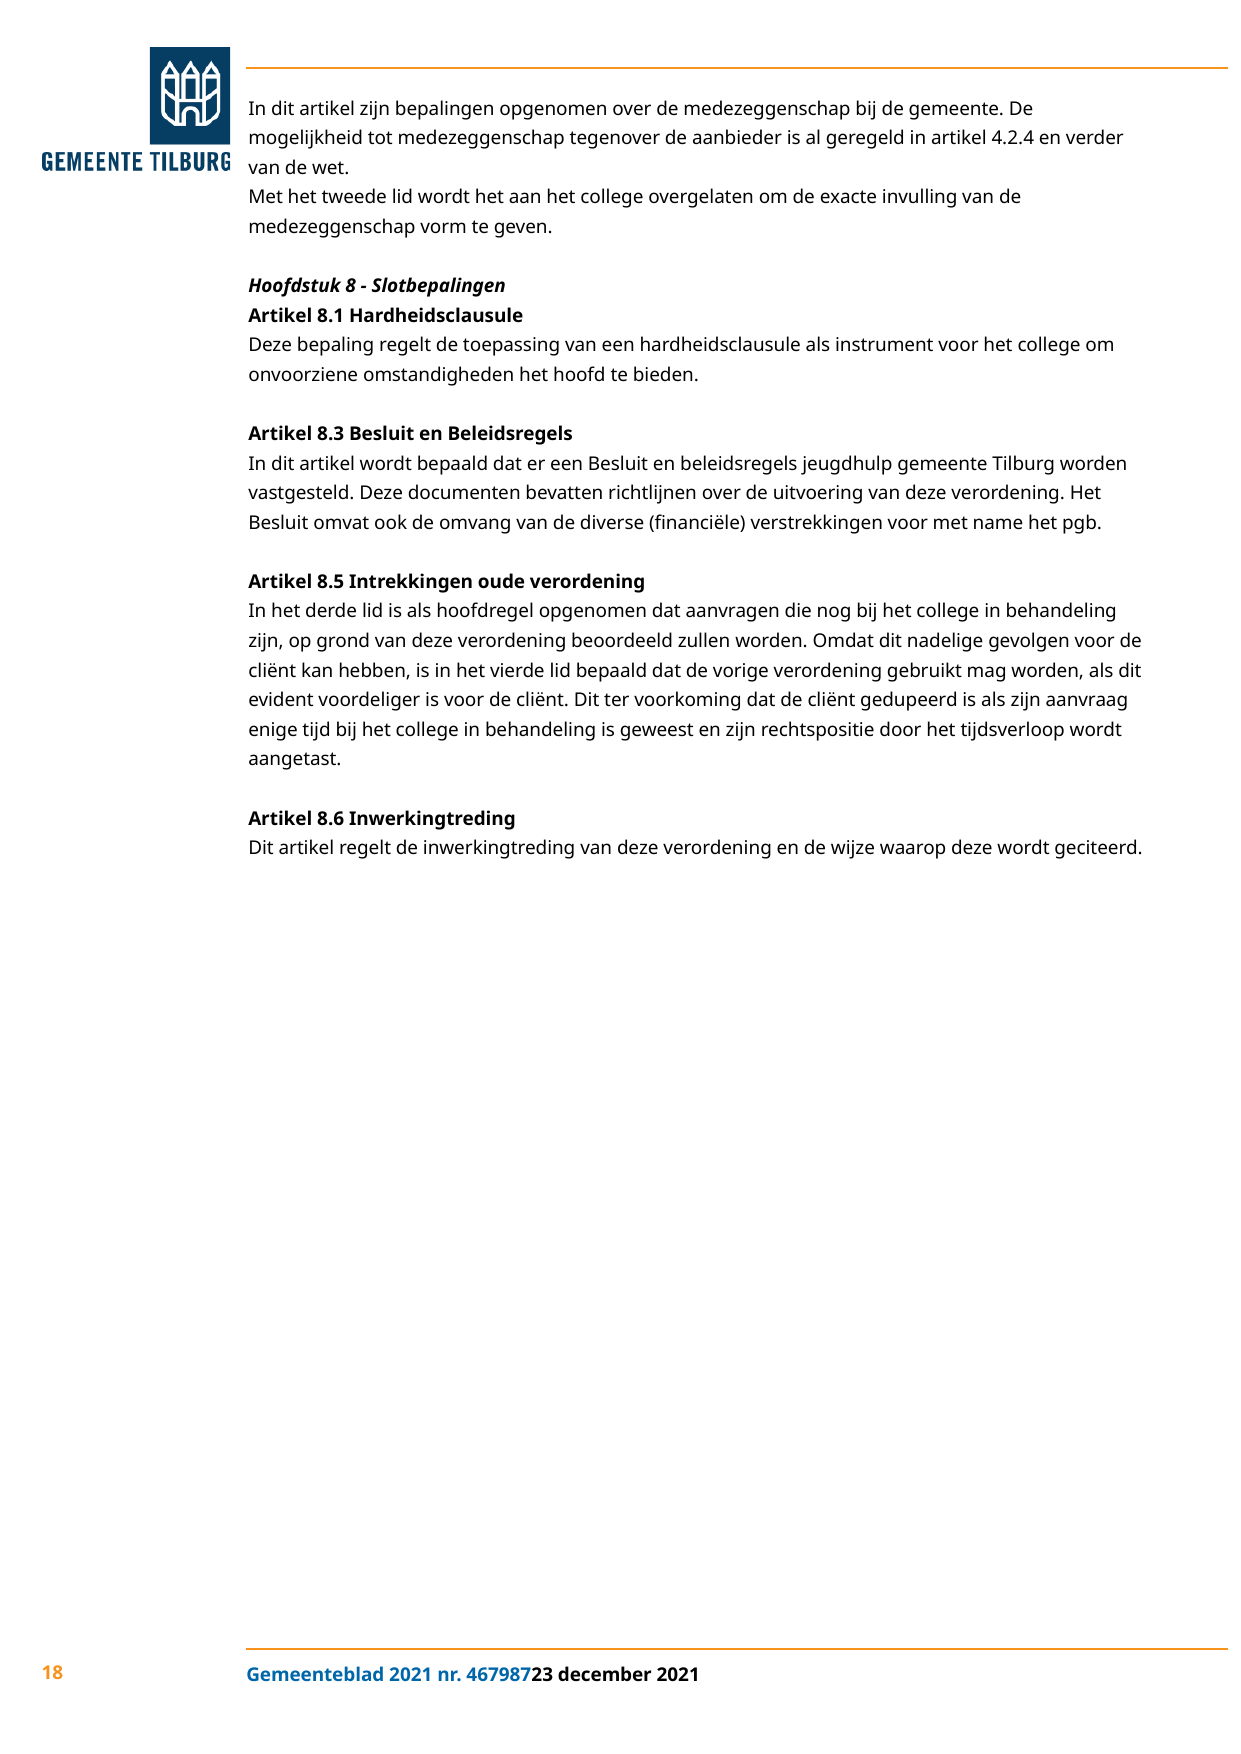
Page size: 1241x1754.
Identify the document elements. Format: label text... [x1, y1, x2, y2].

text Hoofdstuk 8 - Slotbepalingen [248, 272, 1152, 298]
text Artikel 8.3 Besluit en Beleidsregels [248, 420, 1152, 446]
text In het derde lid is als hoofdregel opgenomen dat aanvragen die nog bij het college in behandeling zijn, op grond van deze verordening beoordeeld zullen worden. Omdat dit nadelige gevolgen voor de cliënt kan hebben, is in het vierde lid bepaald dat de vorige verordening gebruikt mag worden, als dit evident voordeliger is voor de cliënt. Dit ter voorkoming dat de cliënt gedupeerd is als zijn aanvraag enige tijd bij het college in behandeling is geweest en zijn rechtspositie door het tijdsverloop wordt aangetast. [248, 598, 1152, 771]
text In dit artikel zijn bepalingen opgenomen over de medezeggenschap bij de gemeente. De mogelijkheid tot medezeggenschap tegenover de aanbieder is al geregeld in artikel 4.2.4 en verder van de wet. [248, 95, 1152, 180]
text Artikel 8.6 Inwerkingtreding [248, 805, 1152, 831]
text Artikel 8.1 Hardheidsclausule [248, 302, 1152, 328]
text Met het tweede lid wordt het aan het college overgelaten om de exacte invulling van de medezeggenschap vorm te geven. [248, 183, 1152, 239]
text Deze bepaling regelt de toepassing van een hardheidsclausule als instrument voor het college om onvoorziene omstandigheden het hoofd te bieden. [248, 331, 1152, 387]
text Dit artikel regelt de inwerkingtreding van deze verordening en de wijze waarop deze wordt geciteerd. [248, 834, 1152, 860]
text In dit artikel wordt bepaald dat er een Besluit en beleidsregels jeugdhulp gemeente Tilburg worden vastgesteld. Deze documenten bevatten richtlijnen over de uitvoering van deze verordening. Het Besluit omvat ook de omvang van de diverse (financiële) verstrekkingen voor met name het pgb. [248, 450, 1152, 535]
text Artikel 8.5 Intrekkingen oude verordening [248, 568, 1152, 594]
picture [41, 47, 231, 172]
